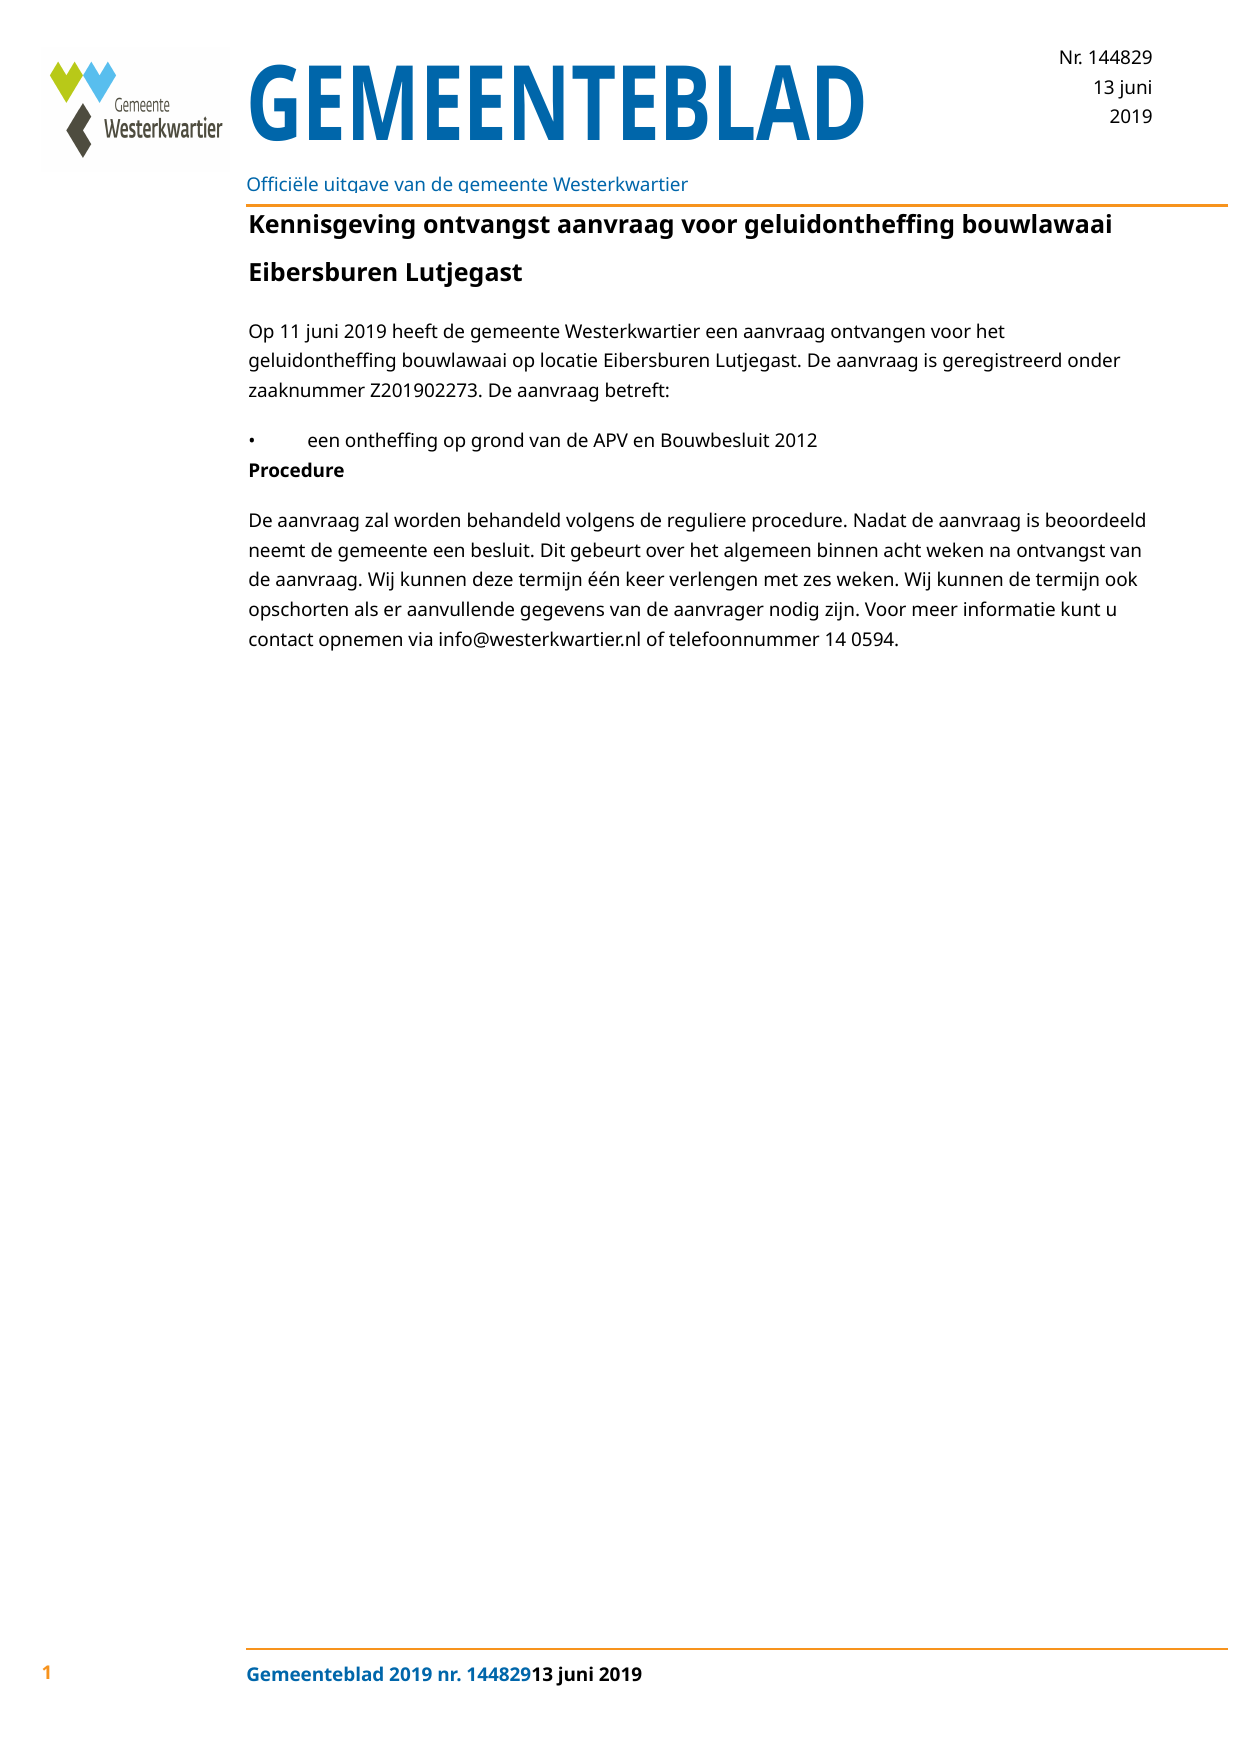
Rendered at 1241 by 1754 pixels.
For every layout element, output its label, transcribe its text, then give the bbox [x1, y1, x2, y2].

picture [41, 47, 231, 172]
text Procedure [248, 457, 1152, 483]
list een ontheffing op grond van de APV en Bouwbesluit 2012 [248, 427, 1152, 453]
text De aanvraag zal worden behandeld volgens de reguliere procedure. Nadat de aanvraag is beoordeeld neemt de gemeente een besluit. Dit gebeurt over het algemeen binnen acht weken na ontvangst van de aanvraag. Wij kunnen deze termijn één keer verlengen met zes weken. Wij kunnen de termijn ook opschorten als er aanvullende gegevens van de aanvrager nodig zijn. Voor meer informatie kunt u contact opnemen via info@westerkwartier.nl of telefoonnummer 14 0594. [248, 507, 1152, 652]
text Kennisgeving ontvangst aanvraag voor geluidontheffing bouwlawaai Eibersburen Lutjegast [248, 207, 1152, 288]
text Op 11 juni 2019 heeft de gemeente Westerkwartier een aanvraag ontvangen voor het geluidontheffing bouwlawaai op locatie Eibersburen Lutjegast. De aanvraag is geregistreerd onder zaaknummer Z201902273. De aanvraag betreft: [248, 318, 1152, 403]
